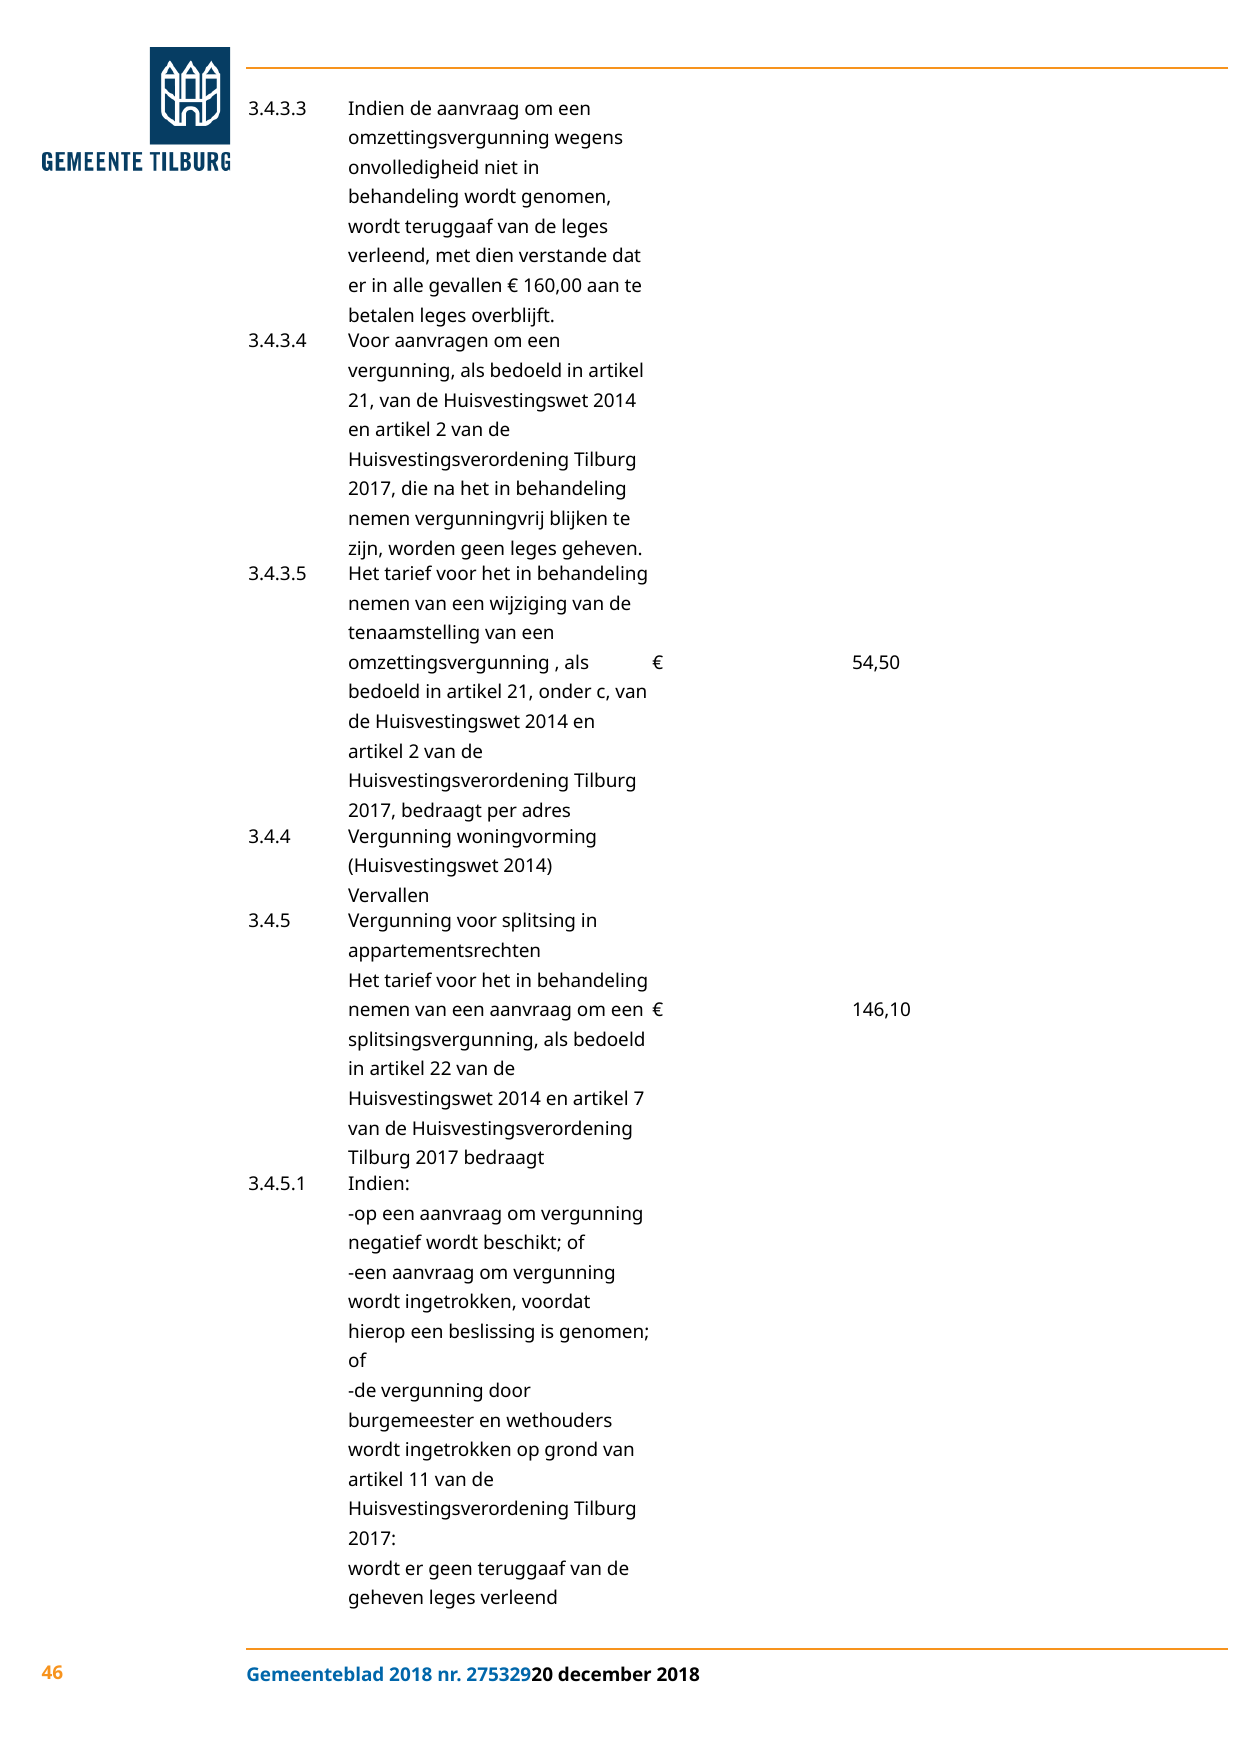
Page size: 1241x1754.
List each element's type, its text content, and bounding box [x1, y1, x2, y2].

table_cell Het tarief voor het in behandeling nemen van een wijziging van de tenaamstelling van een omzettingsvergunning , als bedoeld in artikel 21, onder c, van de Huisvestingswet 2014 en artikel 2 van de Huisvestingsverordening Tilburg 2017, bedraagt per adres [348, 560, 652, 823]
table_cell [852, 328, 1152, 560]
table_cell 3.4.5 [248, 908, 348, 1170]
table_cell [852, 95, 1152, 328]
table_cell € [652, 908, 852, 1170]
table_cell 146,10 [852, 908, 1152, 1170]
table_cell [652, 1170, 852, 1610]
table_cell [852, 1170, 1152, 1610]
table_cell [652, 95, 852, 328]
table_cell 3.4.3.5 [248, 560, 348, 823]
table_cell Vergunning woningvorming (Huisvestingswet 2014) Vervallen [348, 823, 652, 908]
table_cell 3.4.3.4 [248, 328, 348, 560]
table_cell Vergunning voor splitsing in appartementsrechten Het tarief voor het in behandeling nemen van een aanvraag om een splitsingsvergunning, als bedoeld in artikel 22 van de Huisvestingswet 2014 en artikel 7 van de Huisvestingsverordening Tilburg 2017 bedraagt [348, 908, 652, 1170]
table_cell 54,50 [852, 560, 1152, 823]
table_cell [652, 823, 852, 908]
table_cell 3.4.3.3 [248, 95, 348, 328]
table_cell € [652, 560, 852, 823]
table_cell 3.4.4 [248, 823, 348, 908]
table_cell Indien: -op een aanvraag om vergunning negatief wordt beschikt; of -een aanvraag om vergunning wordt ingetrokken, voordat hierop een beslissing is genomen; of -de vergunning door burgemeester en wethouders wordt ingetrokken op grond van artikel 11 van de Huisvestingsverordening Tilburg 2017: wordt er geen teruggaaf van de geheven leges verleend [348, 1170, 652, 1610]
table_cell Indien de aanvraag om een omzettingsvergunning wegens onvolledigheid niet in behandeling wordt genomen, wordt teruggaaf van de leges verleend, met dien verstande dat er in alle gevallen € 160,00 aan te betalen leges overblijft. [348, 95, 652, 328]
table_cell [652, 328, 852, 560]
table_cell [852, 823, 1152, 908]
table_cell Voor aanvragen om een vergunning, als bedoeld in artikel 21, van de Huisvestingswet 2014 en artikel 2 van de Huisvestingsverordening Tilburg 2017, die na het in behandeling nemen vergunningvrij blijken te zijn, worden geen leges geheven. [348, 328, 652, 560]
picture [41, 47, 231, 172]
table_cell 3.4.5.1 [248, 1170, 348, 1610]
